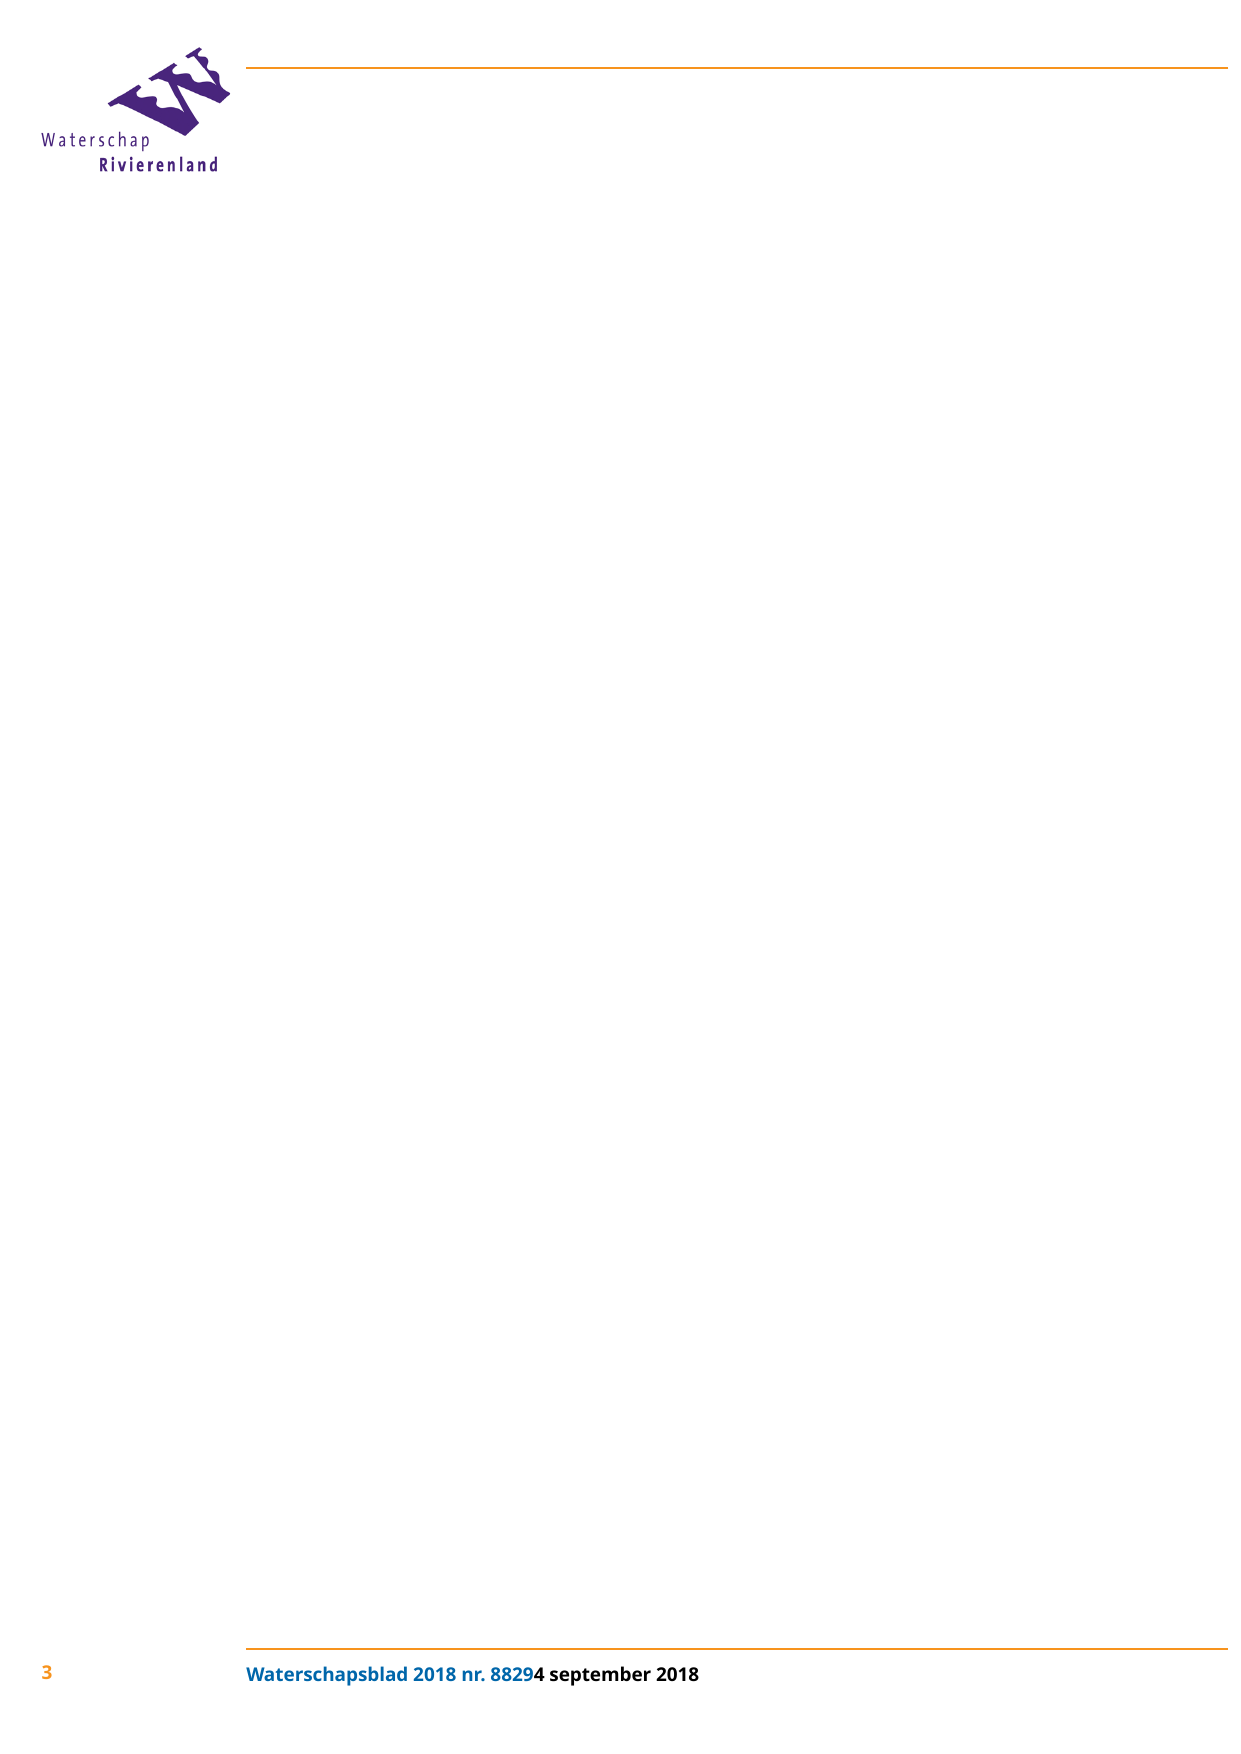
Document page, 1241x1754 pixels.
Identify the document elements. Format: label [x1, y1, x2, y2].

picture [41, 47, 231, 172]
